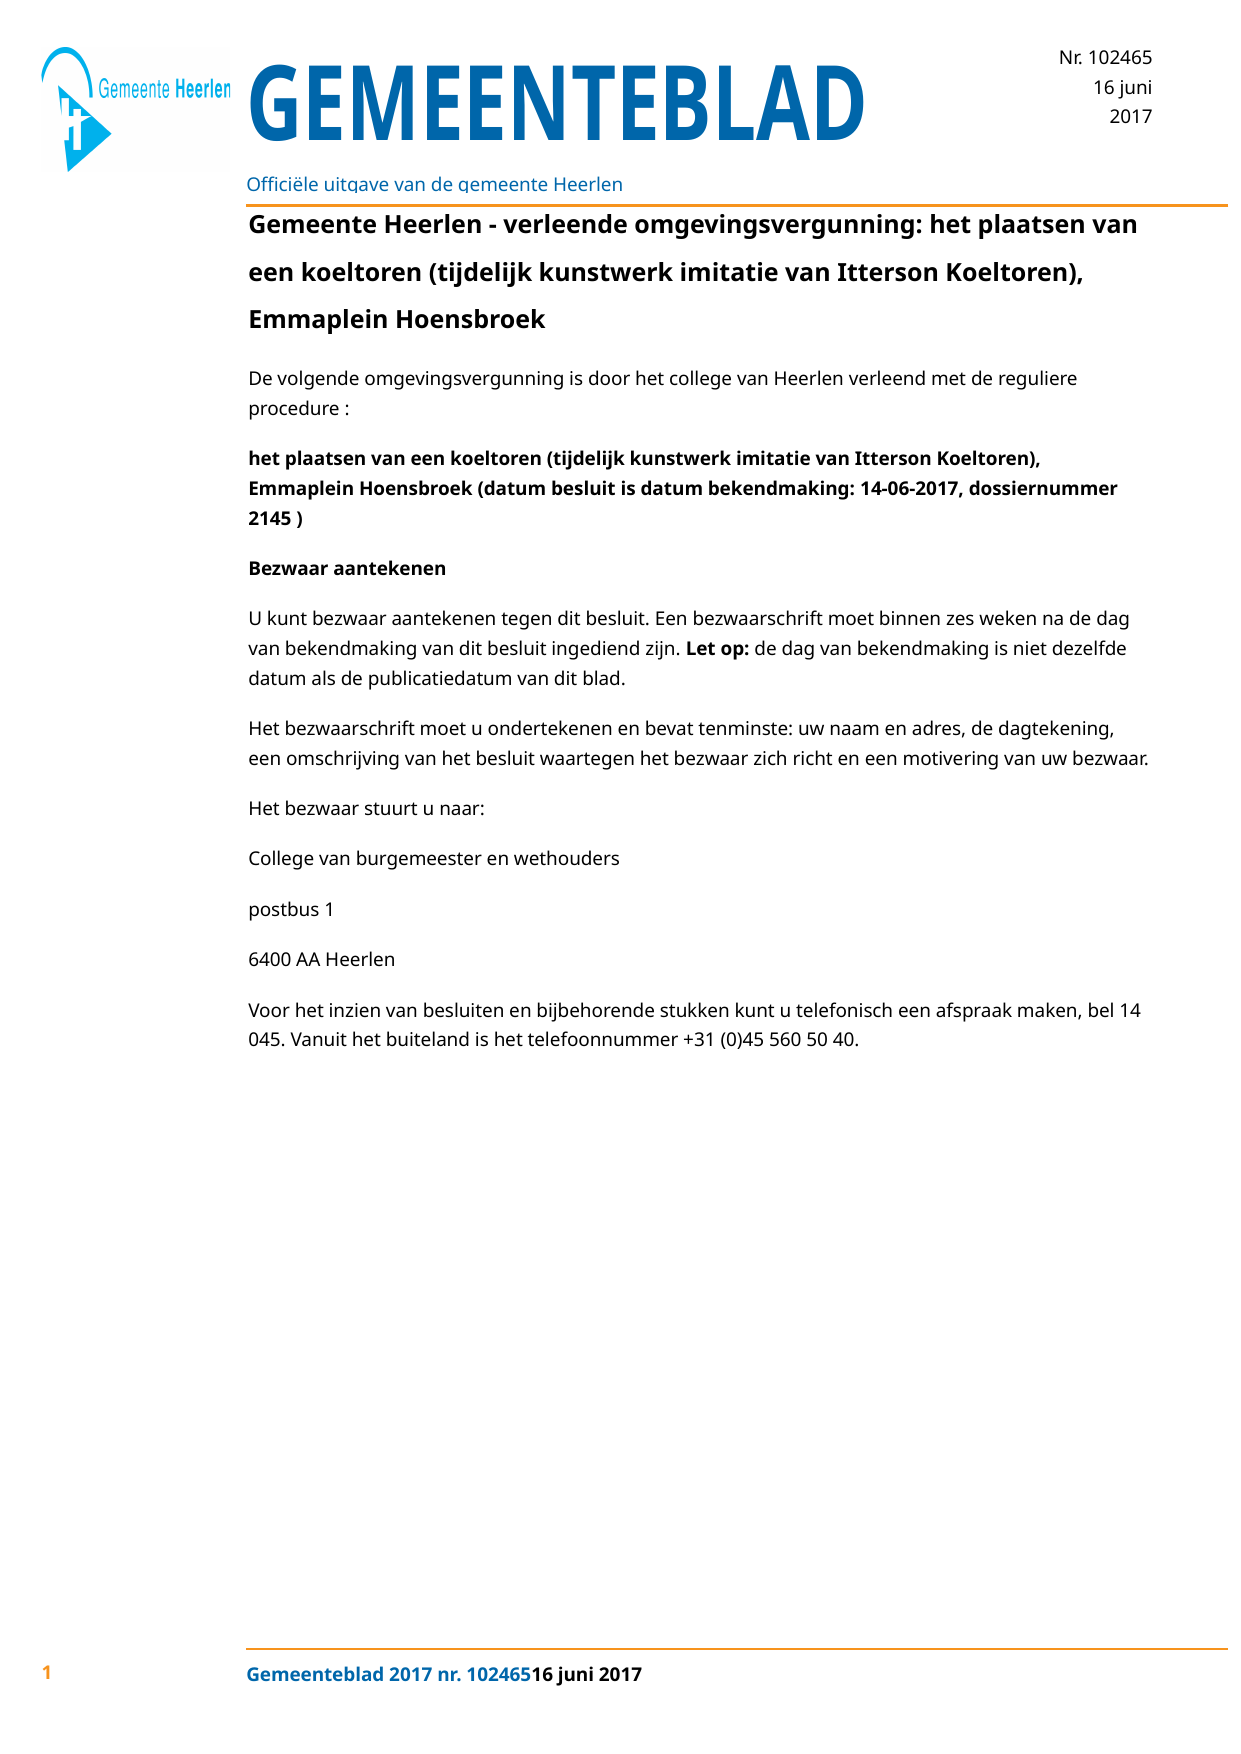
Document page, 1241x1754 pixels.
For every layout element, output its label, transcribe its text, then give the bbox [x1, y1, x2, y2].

text Bezwaar aantekenen [248, 555, 1152, 581]
picture [41, 47, 231, 172]
text College van burgemeester en wethouders [248, 846, 1152, 871]
text Het bezwaar stuurt u naar: [248, 795, 1152, 821]
text 6400 AA Heerlen [248, 946, 1152, 972]
text Voor het inzien van besluiten en bijbehorende stukken kunt u telefonisch een afspraak maken, bel 14 045. Vanuit het buiteland is het telefoonnummer +31 (0)45 560 50 40. [248, 997, 1152, 1052]
text De volgende omgevingsvergunning is door het college van Heerlen verleend met de reguliere procedure : [248, 366, 1152, 421]
text postbus 1 [248, 896, 1152, 922]
picture [41, 47, 58, 70]
text Het bezwaarschrift moet u ondertekenen en bevat tenminste: uw naam en adres, de dagtekening, een omschrijving van het besluit waartegen het bezwaar zich richt en een motivering van uw bezwaar. [248, 715, 1152, 770]
text het plaatsen van een koeltoren (tijdelijk kunstwerk imitatie van Itterson Koeltoren), Emmaplein Hoensbroek (datum besluit is datum bekendmaking: 14-06-2017, dossiernummer 2145 ) [248, 446, 1152, 530]
text U kunt bezwaar aantekenen tegen dit besluit. Een bezwaarschrift moet binnen zes weken na de dag van bekendmaking van dit besluit ingediend zijn. Let op: de dag van bekendmaking is niet dezelfde datum als de publicatiedatum van dit blad. [248, 606, 1152, 690]
text Gemeente Heerlen - verleende omgevingsvergunning: het plaatsen van een koeltoren (tijdelijk kunstwerk imitatie van Itterson Koeltoren), Emmaplein Hoensbroek [248, 207, 1152, 336]
